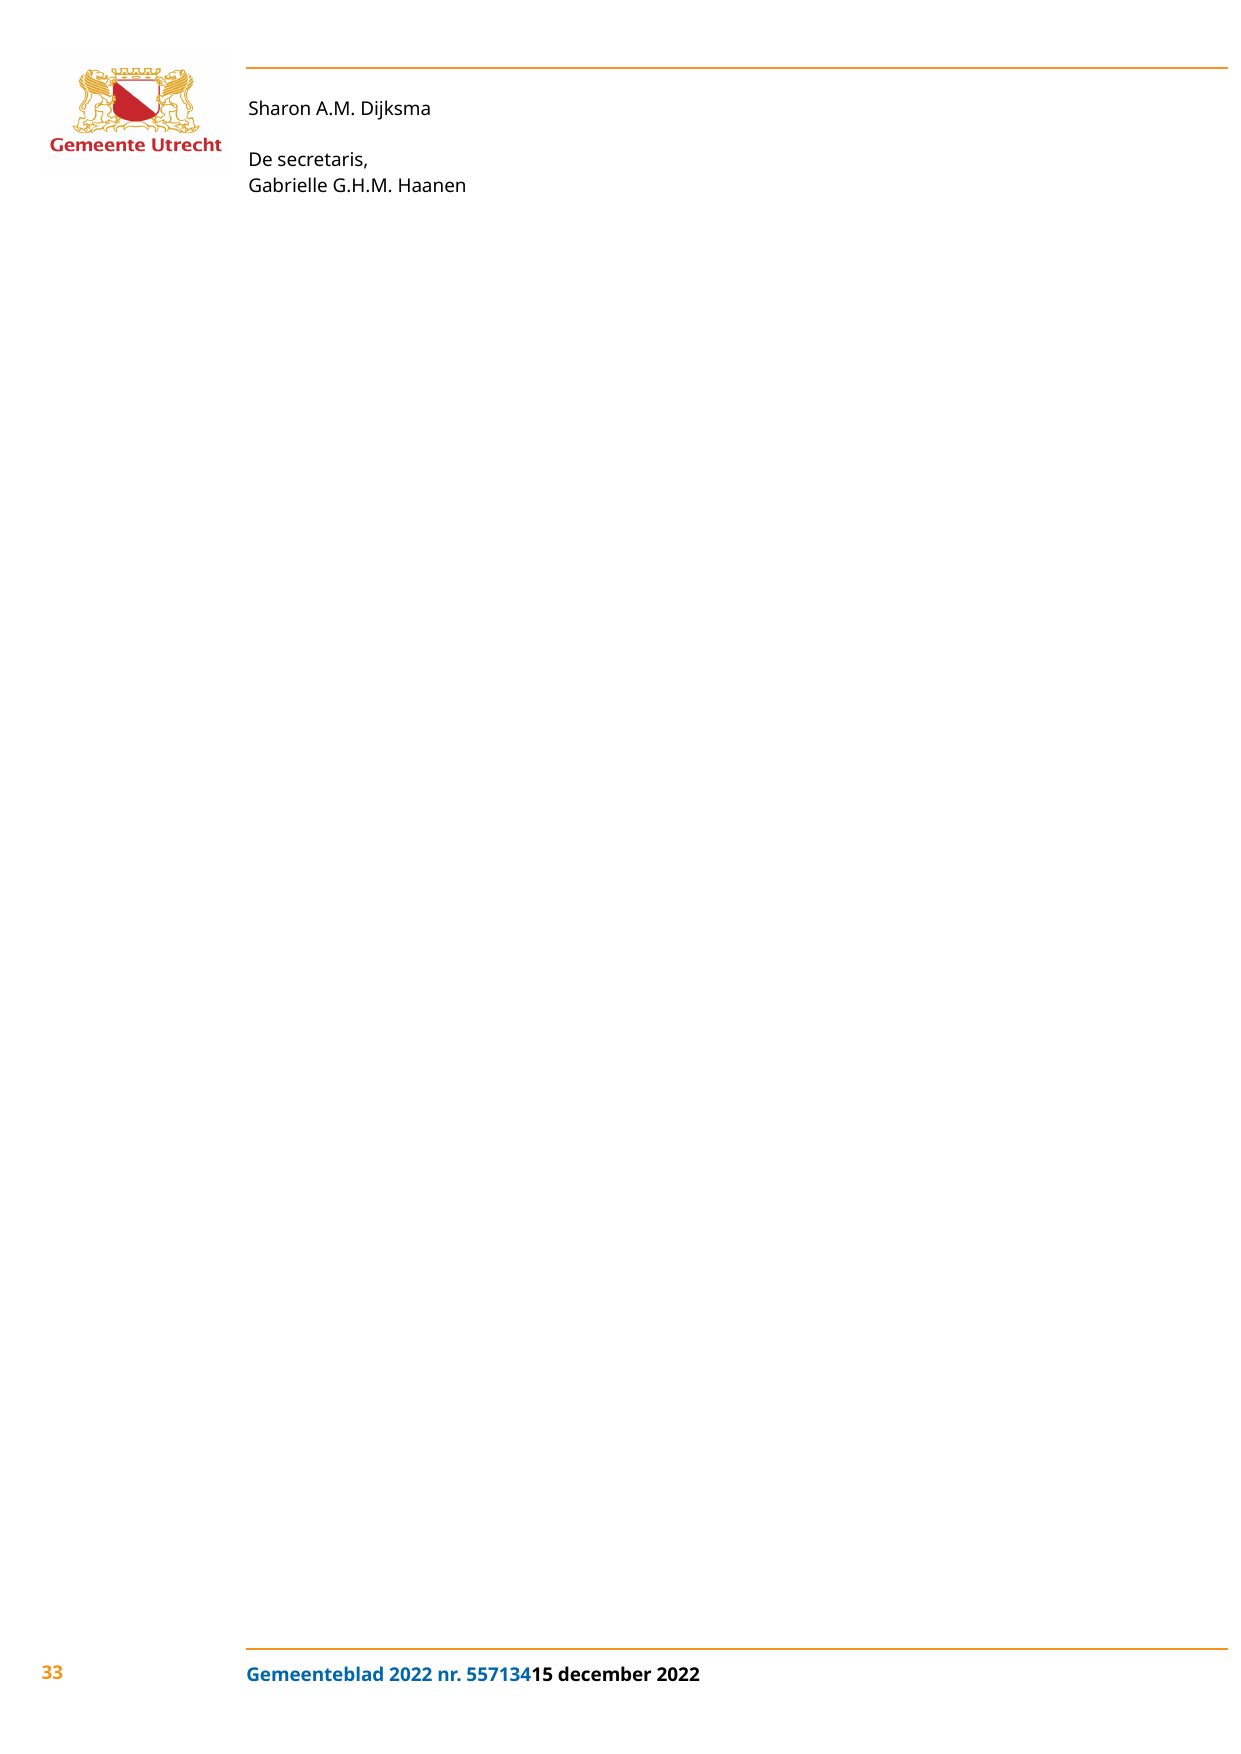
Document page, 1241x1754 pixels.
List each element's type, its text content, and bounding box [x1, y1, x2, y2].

picture [41, 47, 231, 172]
text De secretaris, [248, 146, 1152, 172]
text Gabrielle G.H.M. Haanen [248, 172, 1152, 198]
text Sharon A.M. Dijksma [248, 95, 1152, 121]
